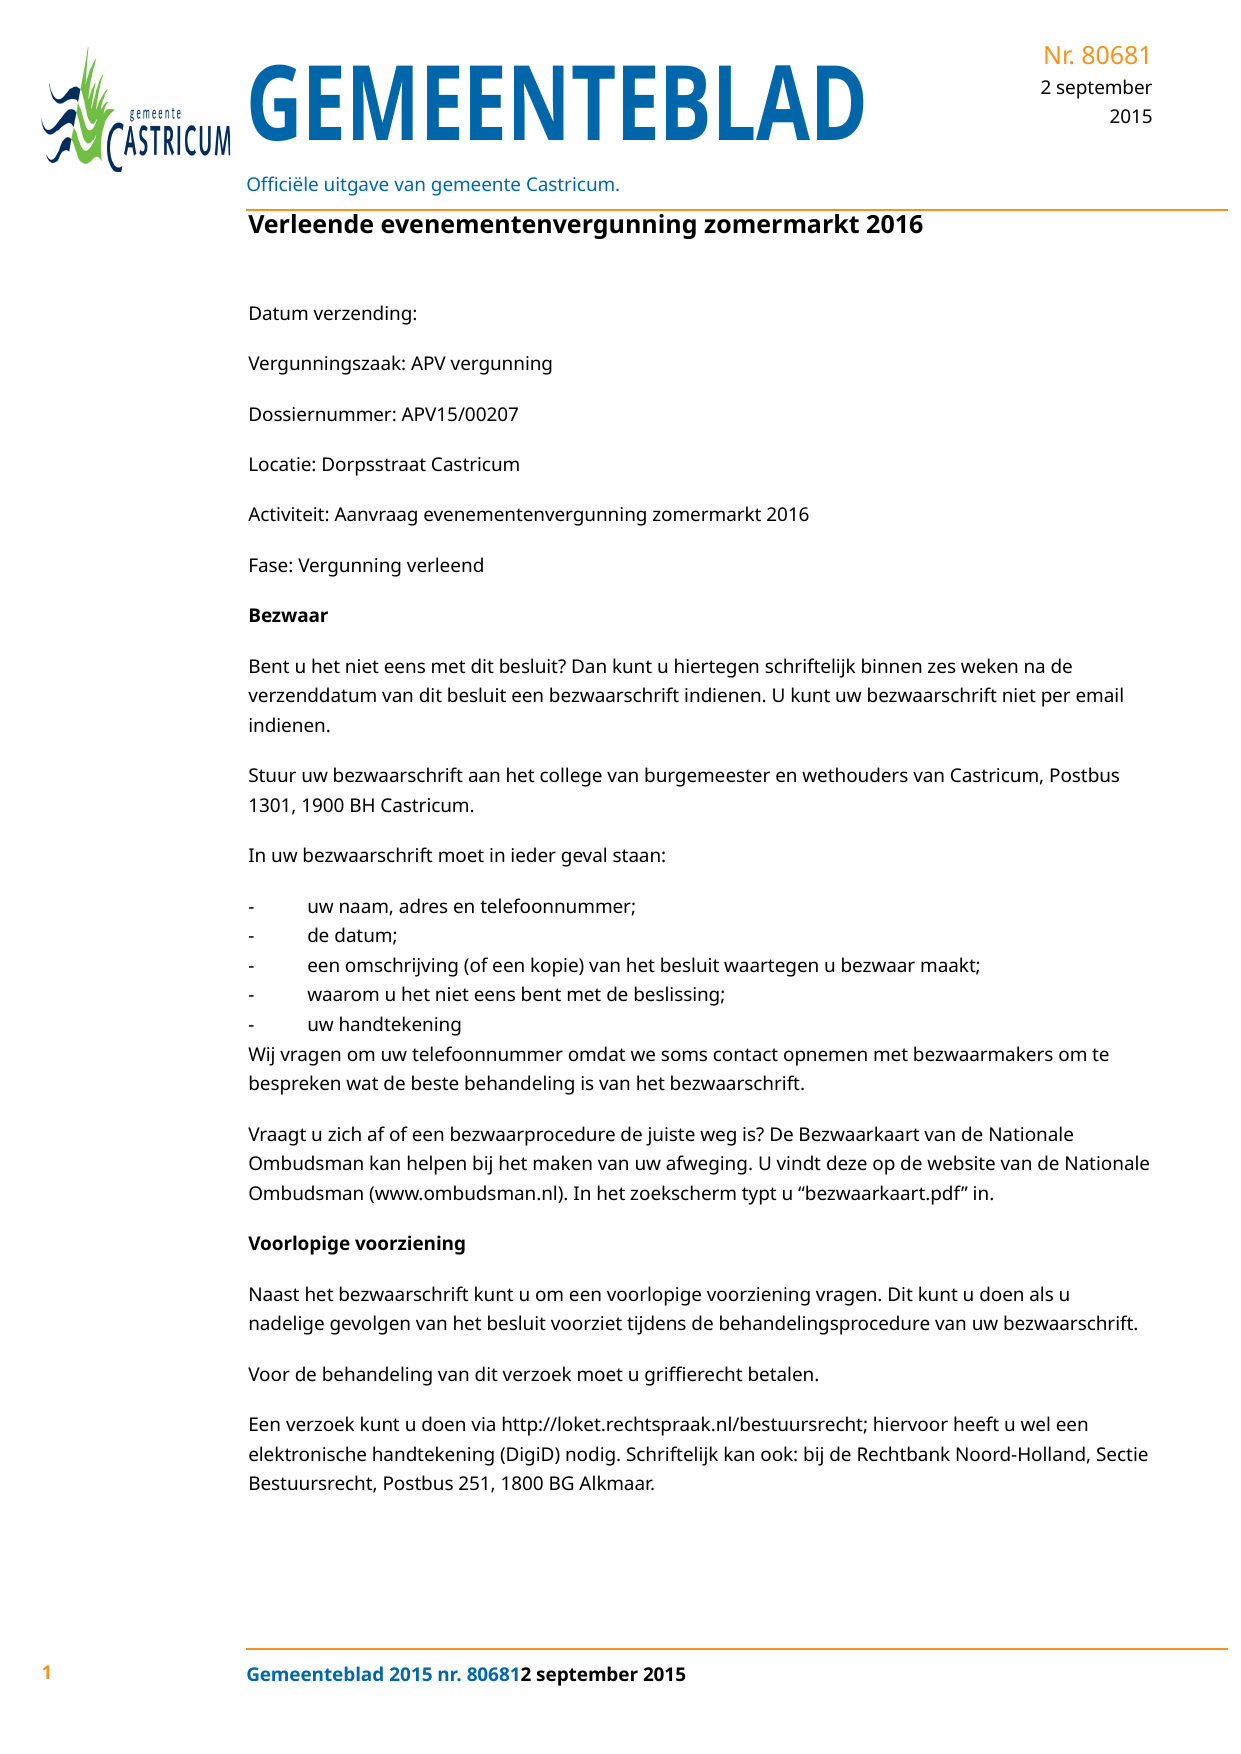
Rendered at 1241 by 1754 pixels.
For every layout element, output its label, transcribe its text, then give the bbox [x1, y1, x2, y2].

text Voorlopige voorziening [248, 1230, 1152, 1256]
list uw handtekening [248, 1011, 1152, 1037]
text Locatie: Dorpsstraat Castricum [248, 451, 1152, 477]
list de datum; [248, 922, 1152, 948]
text In uw bezwaarschrift moet in ieder geval staan: [248, 842, 1152, 868]
text Datum verzending: [248, 300, 1152, 326]
text Stuur uw bezwaarschrift aan het college van burgemeester en wethouders van Castricum, Postbus 1301, 1900 BH Castricum. [248, 762, 1152, 818]
text Bezwaar [248, 602, 1152, 628]
text Fase: Vergunning verleend [248, 552, 1152, 578]
text Dossiernummer: APV15/00207 [248, 401, 1152, 426]
list een omschrijving (of een kopie) van het besluit waartegen u bezwaar maakt; [248, 952, 1152, 978]
list uw naam, adres en telefoonnummer; [248, 893, 1152, 918]
text Vraagt u zich af of een bezwaarprocedure de juiste weg is? De Bezwaarkaart van de Nationale Ombudsman kan helpen bij het maken van uw afweging. U vindt deze op de website van de Nationale Ombudsman (www.ombudsman.nl). In het zoekscherm typt u “bezwaarkaart.pdf” in. [248, 1121, 1152, 1206]
text Vergunningszaak: APV vergunning [248, 350, 1152, 376]
text Verleende evenementenvergunning zomermarkt 2016 [248, 211, 1152, 241]
text Wij vragen om uw telefoonnummer omdat we soms contact opnemen met bezwaarmakers om te bespreken wat de beste behandeling is van het bezwaarschrift. [248, 1041, 1152, 1096]
list waarom u het niet eens bent met de beslissing; [248, 982, 1152, 1007]
text Activiteit: Aanvraag evenementenvergunning zomermarkt 2016 [248, 502, 1152, 527]
text Bent u het niet eens met dit besluit? Dan kunt u hiertegen schriftelijk binnen zes weken na de verzenddatum van dit besluit een bezwaarschrift indienen. U kunt uw bezwaarschrift niet per email indienen. [248, 653, 1152, 738]
picture [41, 47, 231, 172]
text Voor de behandeling van dit verzoek moet u griffierecht betalen. [248, 1361, 1152, 1386]
text Een verzoek kunt u doen via http://loket.rechtspraak.nl/bestuursrecht; hiervoor heeft u wel een elektronische handtekening (DigiD) nodig. Schriftelijk kan ook: bij de Rechtbank Noord-Holland, Sectie Bestuursrecht, Postbus 251, 1800 BG Alkmaar. [248, 1411, 1152, 1496]
text Naast het bezwaarschrift kunt u om een voorlopige voorziening vragen. Dit kunt u doen als u nadelige gevolgen van het besluit voorziet tijdens de behandelingsprocedure van uw bezwaarschrift. [248, 1281, 1152, 1336]
